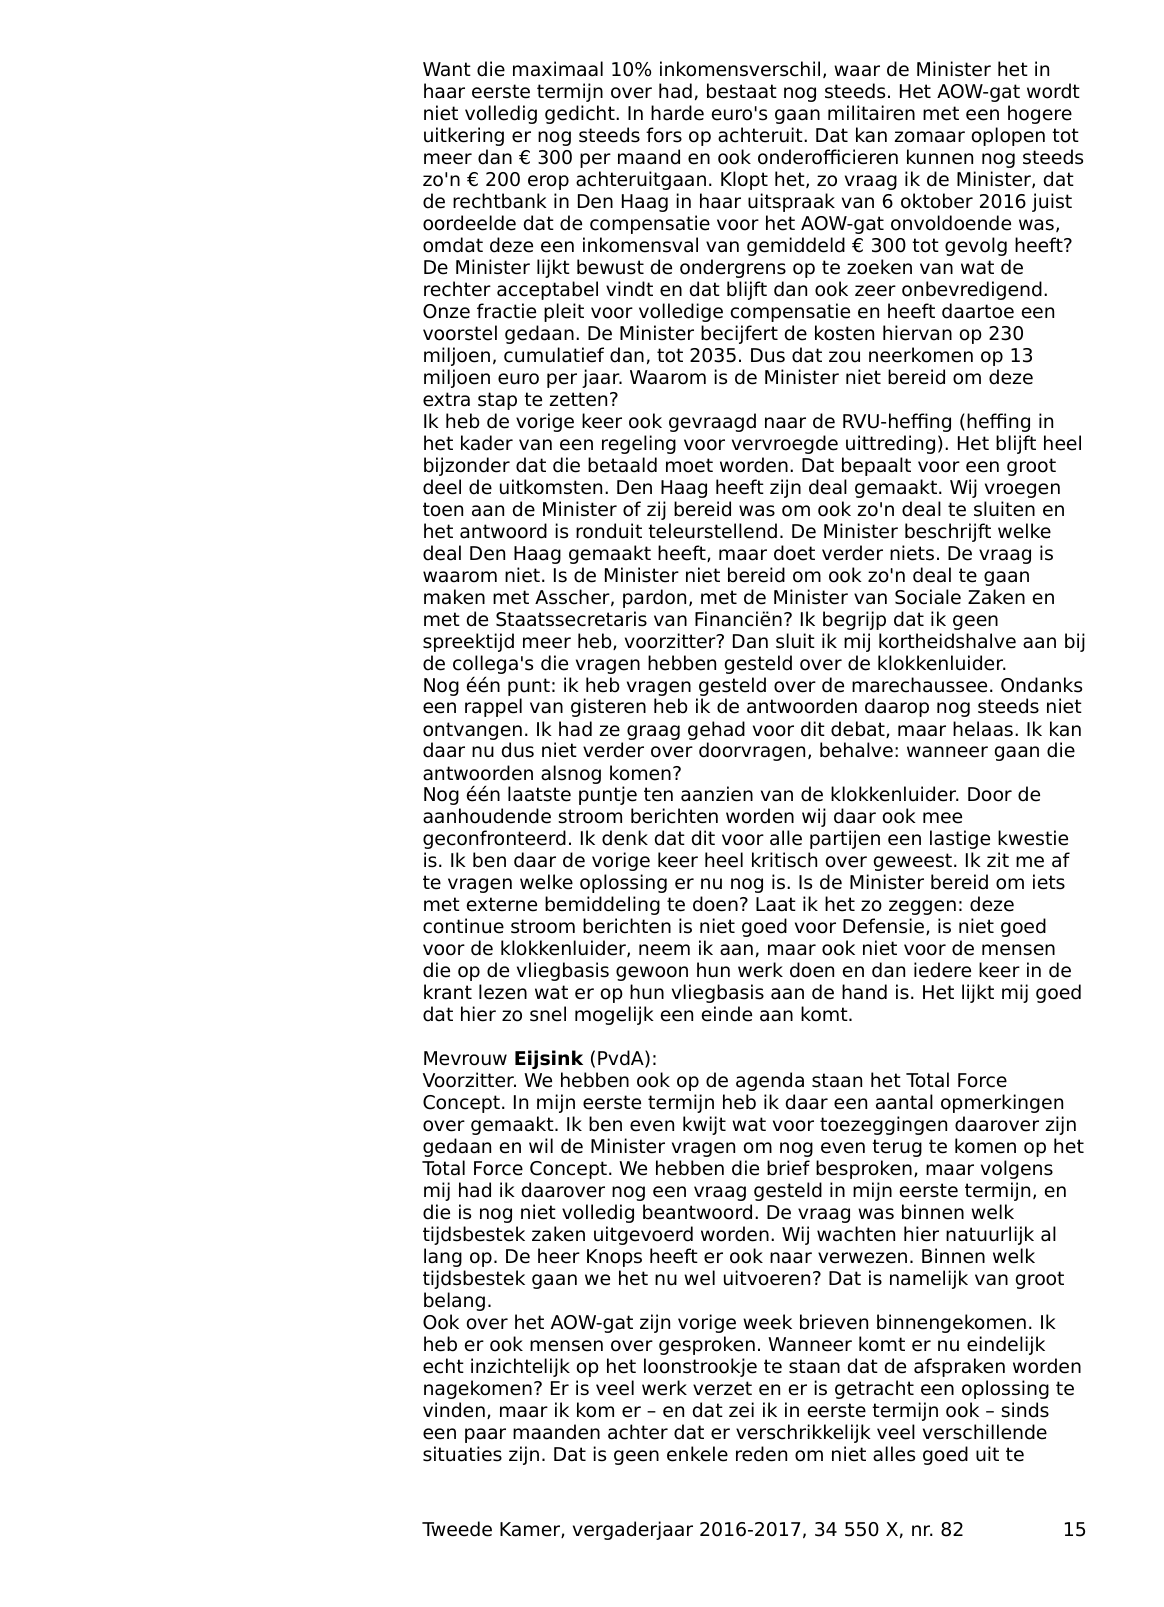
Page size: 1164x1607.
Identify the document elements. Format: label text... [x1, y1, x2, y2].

text Voorzitter. We hebben ook op de agenda staan het Total Force Concept. In mijn eerste termijn heb ik daar een aantal opmerkingen over gemaakt. Ik ben even kwijt wat voor toezeggingen daarover zijn gedaan en wil de Minister vragen om nog even terug te komen op het Total Force Concept. We hebben die brief besproken, maar volgens mij had ik daarover nog een vraag gesteld in mijn eerste termijn, en die is nog niet volledig beantwoord. De vraag was binnen welk tijdsbestek zaken uitgevoerd worden. Wij wachten hier natuurlijk al lang op. De heer Knops heeft er ook naar verwezen. Binnen welk tijdsbestek gaan we het nu wel uitvoeren? Dat is namelijk van groot belang. [422, 1070, 1087, 1312]
text Ik heb de vorige keer ook gevraagd naar de RVU-heffing (heffing in het kader van een regeling voor vervroegde uittreding). Het blijft heel bijzonder dat die betaald moet worden. Dat bepaalt voor een groot deel de uitkomsten. Den Haag heeft zijn deal gemaakt. Wij vroegen toen aan de Minister of zij bereid was om ook zo'n deal te sluiten en het antwoord is ronduit teleurstellend. De Minister beschrijft welke deal Den Haag gemaakt heeft, maar doet verder niets. De vraag is waarom niet. Is de Minister niet bereid om ook zo'n deal te gaan maken met Asscher, pardon, met de Minister van Sociale Zaken en met de Staatssecretaris van Financiën? Ik begrijp dat ik geen spreektijd meer heb, voorzitter? Dan sluit ik mij kortheidshalve aan bij de collega's die vragen hebben gesteld over de klokkenluider. [422, 411, 1087, 674]
text Want die maximaal 10% inkomensverschil, waar de Minister het in haar eerste termijn over had, bestaat nog steeds. Het AOW-gat wordt niet volledig gedicht. In harde euro's gaan militairen met een hogere uitkering er nog steeds fors op achteruit. Dat kan zomaar oplopen tot meer dan € 300 per maand en ook onderofficieren kunnen nog steeds zo'n € 200 erop achteruitgaan. Klopt het, zo vraag ik de Minister, dat de rechtbank in Den Haag in haar uitspraak van 6 oktober 2016 juist oordeelde dat de compensatie voor het AOW-gat onvoldoende was, omdat deze een inkomensval van gemiddeld € 300 tot gevolg heeft? De Minister lijkt bewust de ondergrens op te zoeken van wat de rechter acceptabel vindt en dat blijft dan ook zeer onbevredigend. Onze fractie pleit voor volledige compensatie en heeft daartoe een voorstel gedaan. De Minister becijfert de kosten hiervan op 230 miljoen, cumulatief dan, tot 2035. Dus dat zou neerkomen op 13 miljoen euro per jaar. Waarom is de Minister niet bereid om deze extra stap te zetten? [422, 59, 1087, 411]
text Nog één laatste puntje ten aanzien van de klokkenluider. Door de aanhoudende stroom berichten worden wij daar ook mee geconfronteerd. Ik denk dat dit voor alle partijen een lastige kwestie is. Ik ben daar de vorige keer heel kritisch over geweest. Ik zit me af te vragen welke oplossing er nu nog is. Is de Minister bereid om iets met externe bemiddeling te doen? Laat ik het zo zeggen: deze continue stroom berichten is niet goed voor Defensie, is niet goed voor de klokkenluider, neem ik aan, maar ook niet voor de mensen die op de vliegbasis gewoon hun werk doen en dan iedere keer in de krant lezen wat er op hun vliegbasis aan de hand is. Het lijkt mij goed dat hier zo snel mogelijk een einde aan komt. [422, 784, 1087, 1026]
text Mevrouw Eijsink (PvdA): [422, 1048, 1087, 1070]
text Ook over het AOW-gat zijn vorige week brieven binnengekomen. Ik heb er ook mensen over gesproken. Wanneer komt er nu eindelijk echt inzichtelijk op het loonstrookje te staan dat de afspraken worden nagekomen? Er is veel werk verzet en er is getracht een oplossing te vinden, maar ik kom er – en dat zei ik in eerste termijn ook – sinds een paar maanden achter dat er verschrikkelijk veel verschillende situaties zijn. Dat is geen enkele reden om niet alles goed uit te [422, 1312, 1087, 1466]
text Nog één punt: ik heb vragen gesteld over de marechaussee. Ondanks een rappel van gisteren heb ik de antwoorden daarop nog steeds niet ontvangen. Ik had ze graag gehad voor dit debat, maar helaas. Ik kan daar nu dus niet verder over doorvragen, behalve: wanneer gaan die antwoorden alsnog komen? [422, 674, 1087, 784]
